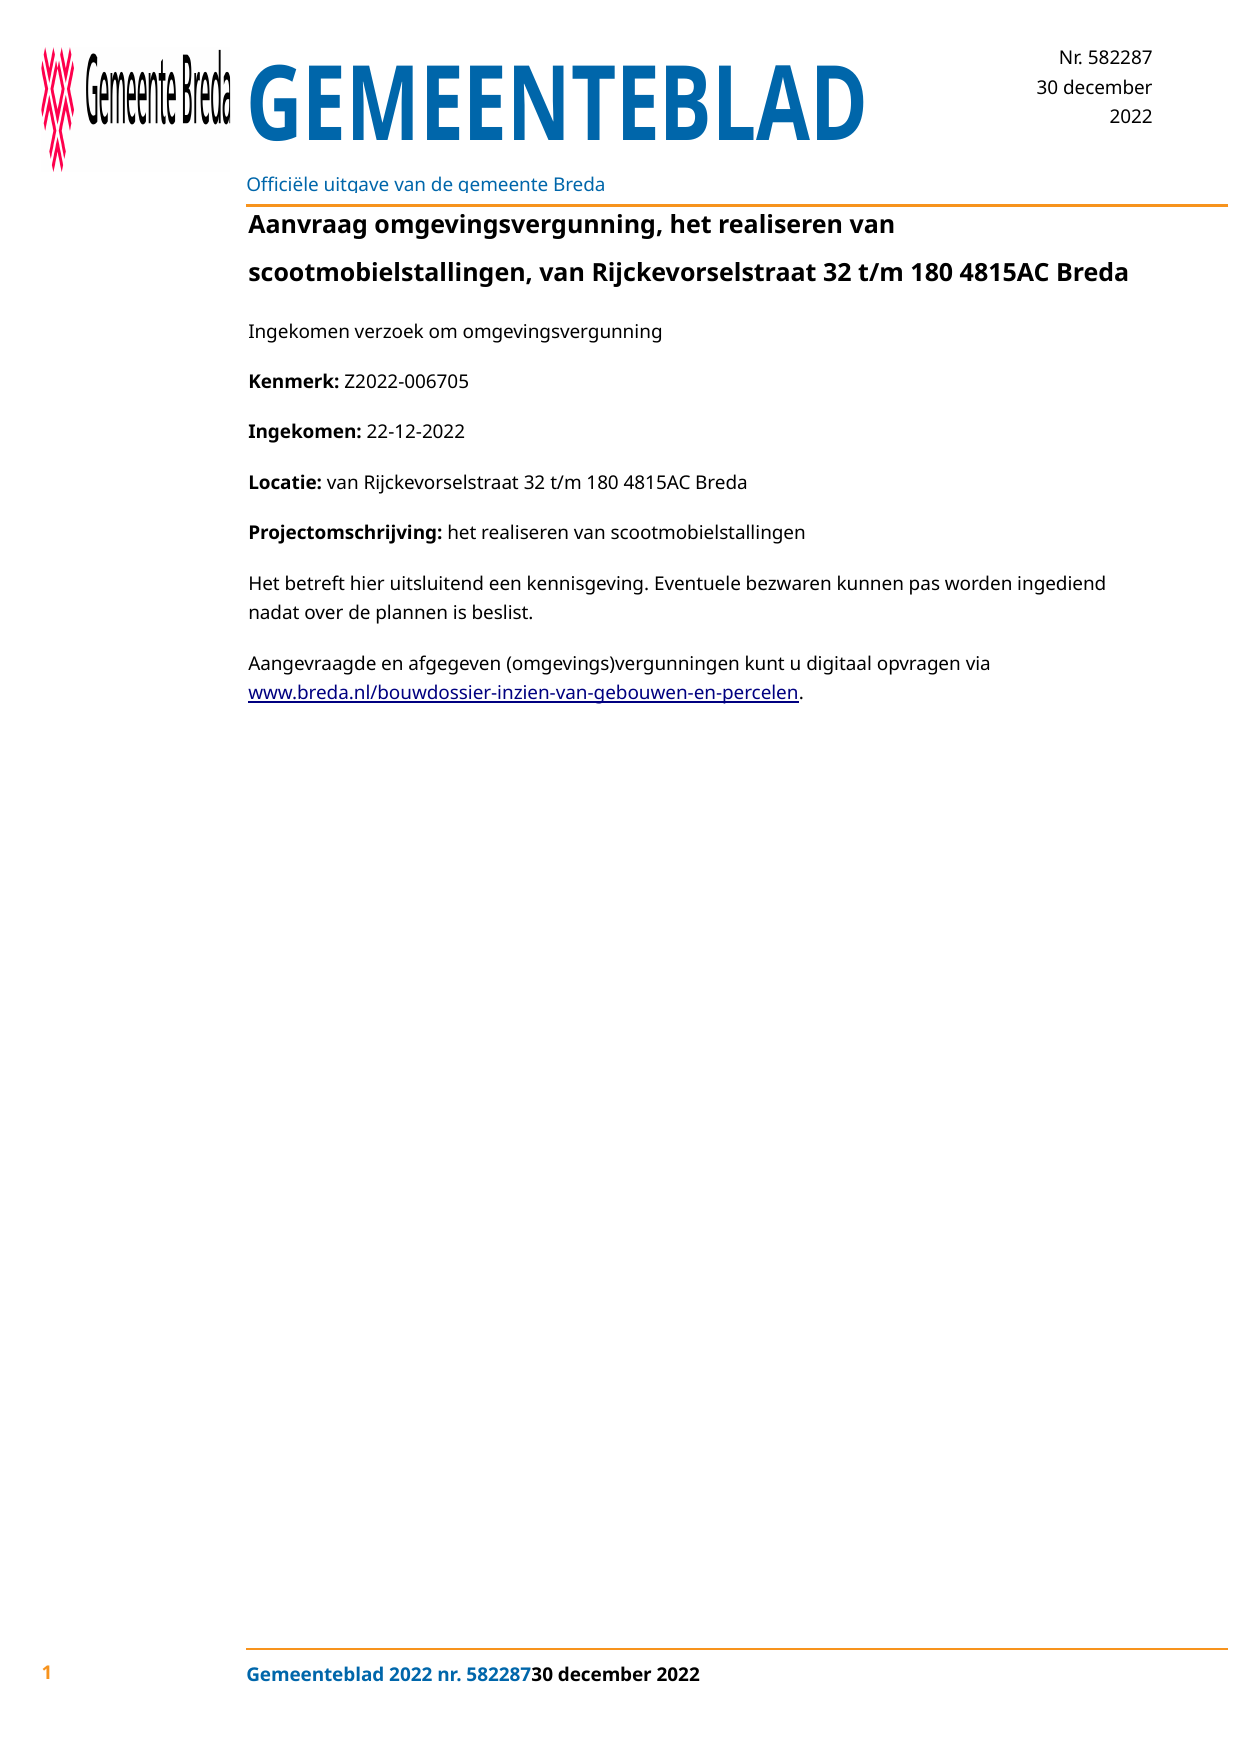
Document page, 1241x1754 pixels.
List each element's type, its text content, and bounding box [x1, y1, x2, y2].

text Locatie: van Rijckevorselstraat 32 t/m 180 4815AC Breda [248, 469, 1152, 495]
text Kenmerk: Z2022-006705 [248, 368, 1152, 394]
picture [41, 47, 231, 172]
text Aangevraagde en afgegeven (omgevings)vergunningen kunt u digitaal opvragen via www.breda.nl/bouwdossier-inzien-van-gebouwen-en-percelen. [248, 650, 1152, 705]
text Ingekomen verzoek om omgevingsvergunning [248, 318, 1152, 344]
text Projectomschrijving: het realiseren van scootmobielstallingen [248, 519, 1152, 545]
text Het betreft hier uitsluitend een kennisgeving. Eventuele bezwaren kunnen pas worden ingediend nadat over de plannen is beslist. [248, 570, 1152, 625]
text Ingekomen: 22-12-2022 [248, 419, 1152, 444]
text Aanvraag omgevingsvergunning, het realiseren van scootmobielstallingen, van Rijckevorselstraat 32 t/m 180 4815AC Breda [248, 207, 1152, 288]
